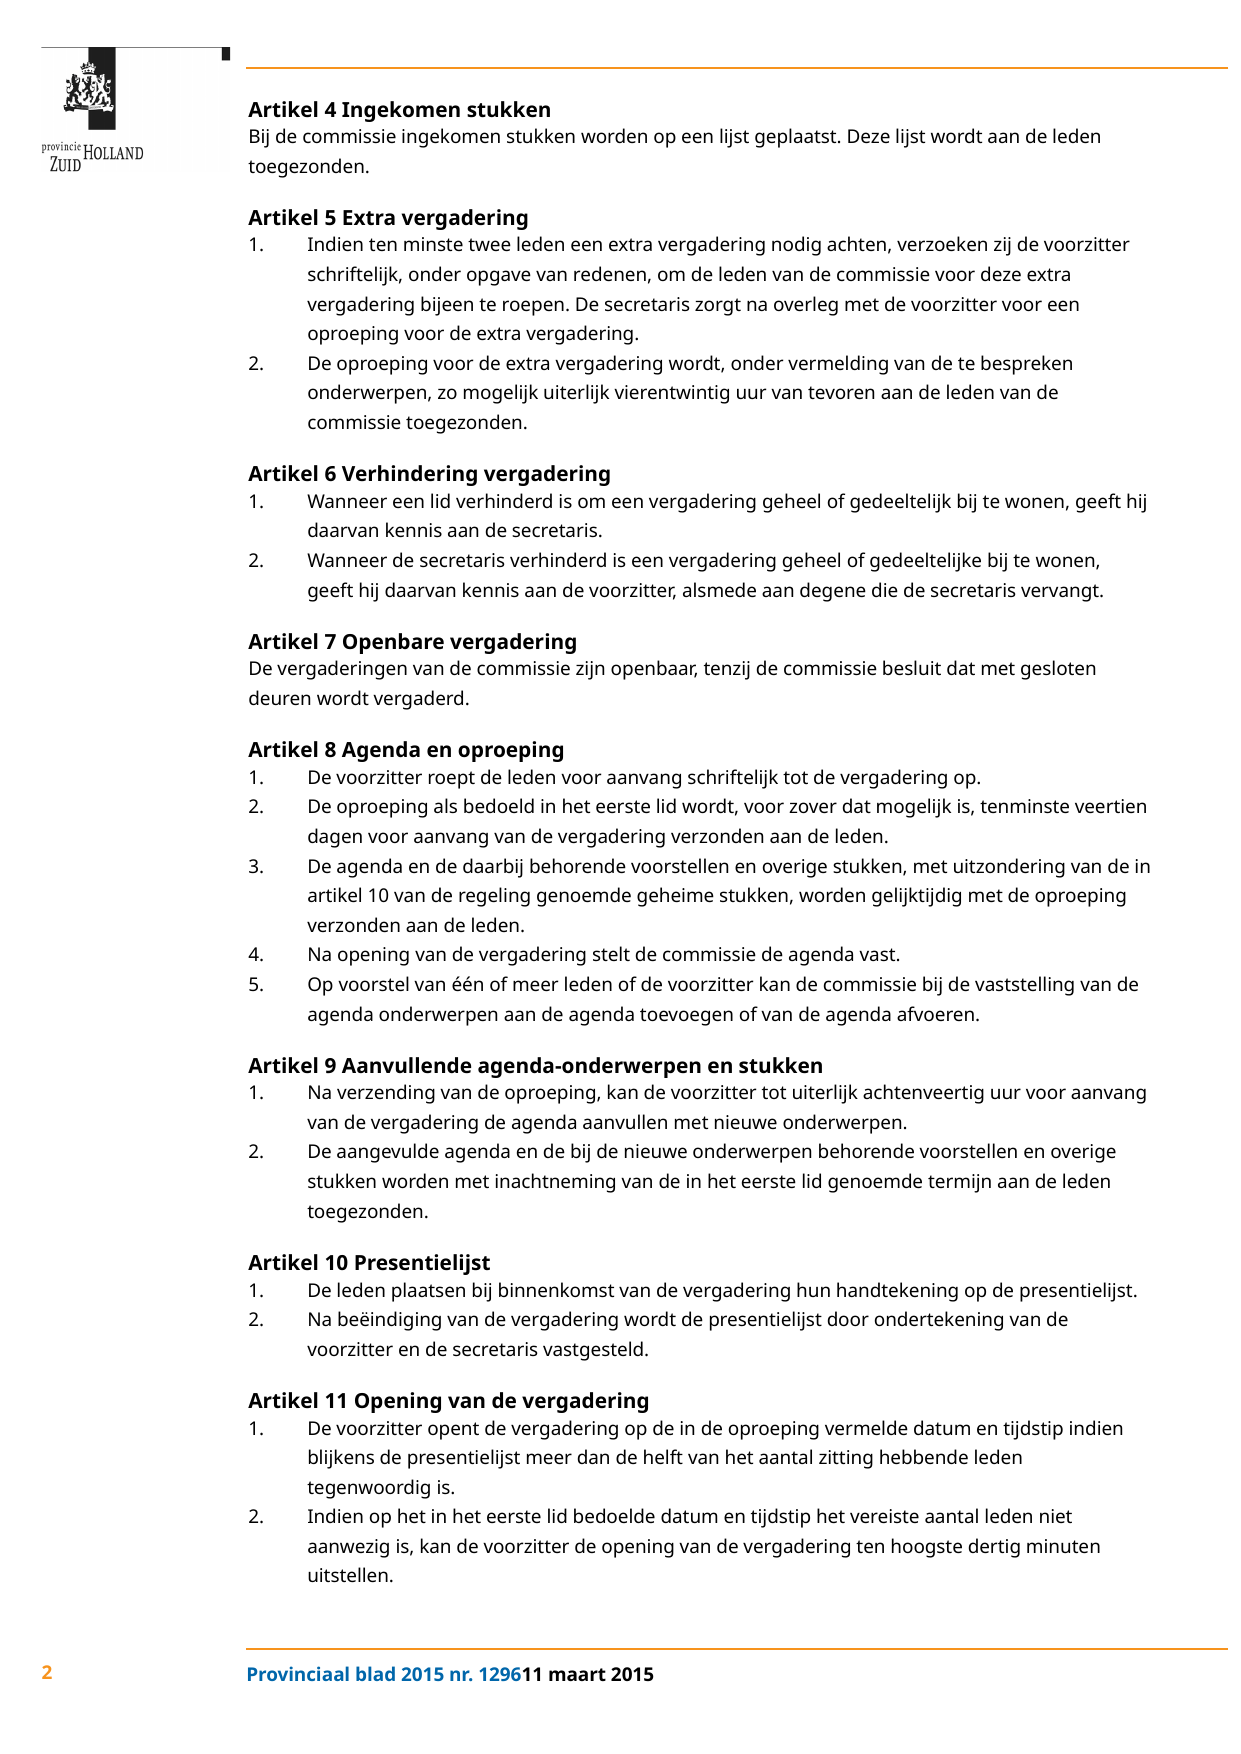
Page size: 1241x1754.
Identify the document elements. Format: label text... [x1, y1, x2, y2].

text Artikel 4 Ingekomen stukken [248, 95, 1152, 123]
text Bij de commissie ingekomen stukken worden op een lijst geplaatst. Deze lijst wordt aan de leden toegezonden. [248, 123, 1152, 178]
text Artikel 9 Aanvullende agenda-onderwerpen en stukken [248, 1051, 1152, 1079]
list De leden plaatsen bij binnenkomst van de vergadering hun handtekening op de presentielijst. [248, 1277, 1152, 1302]
list Wanneer een lid verhinderd is om een vergadering geheel of gedeeltelijk bij te wonen, geeft hij daarvan kennis aan de secretaris. [248, 488, 1152, 543]
text De vergaderingen van de commissie zijn openbaar, tenzij de commissie besluit dat met gesloten deuren wordt vergaderd. [248, 656, 1152, 711]
list De voorzitter roept de leden voor aanvang schriftelijk tot de vergadering op. [248, 764, 1152, 790]
list Indien op het in het eerste lid bedoelde datum en tijdstip het vereiste aantal leden niet aanwezig is, kan de voorzitter de opening van de vergadering ten hoogste dertig minuten uitstellen. [248, 1503, 1152, 1588]
text Artikel 6 Verhindering vergadering [248, 459, 1152, 488]
text Artikel 5 Extra vergadering [248, 203, 1152, 232]
list De agenda en de daarbij behorende voorstellen en overige stukken, met uitzondering van de in artikel 10 van de regeling genoemde geheime stukken, worden gelijktijdig met de oproeping verzonden aan de leden. [248, 853, 1152, 938]
picture [41, 47, 231, 172]
list De oproeping als bedoeld in het eerste lid wordt, voor zover dat mogelijk is, tenminste veertien dagen voor aanvang van de vergadering verzonden aan de leden. [248, 794, 1152, 849]
text Artikel 10 Presentielijst [248, 1248, 1152, 1277]
list De oproeping voor de extra vergadering wordt, onder vermelding van de te bespreken onderwerpen, zo mogelijk uiterlijk vierentwintig uur van tevoren aan de leden van de commissie toegezonden. [248, 350, 1152, 435]
list Na verzending van de oproeping, kan de voorzitter tot uiterlijk achtenveertig uur voor aanvang van de vergadering de agenda aanvullen met nieuwe onderwerpen. [248, 1079, 1152, 1135]
list De aangevulde agenda en de bij de nieuwe onderwerpen behorende voorstellen en overige stukken worden met inachtneming van de in het eerste lid genoemde termijn aan de leden toegezonden. [248, 1139, 1152, 1224]
list Indien ten minste twee leden een extra vergadering nodig achten, verzoeken zij de voorzitter schriftelijk, onder opgave van redenen, om de leden van de commissie voor deze extra vergadering bijeen te roepen. De secretaris zorgt na overleg met de voorzitter voor een oproeping voor de extra vergadering. [248, 232, 1152, 346]
list Na beëindiging van de vergadering wordt de presentielijst door ondertekening van de voorzitter en de secretaris vastgesteld. [248, 1306, 1152, 1362]
text Artikel 7 Openbare vergadering [248, 627, 1152, 656]
list Na opening van de vergadering stelt de commissie de agenda vast. [248, 942, 1152, 967]
text Artikel 11 Opening van de vergadering [248, 1386, 1152, 1415]
list Op voorstel van één of meer leden of de voorzitter kan de commissie bij de vaststelling van de agenda onderwerpen aan de agenda toevoegen of van de agenda afvoeren. [248, 971, 1152, 1026]
list De voorzitter opent de vergadering op de in de oproeping vermelde datum en tijdstip indien blijkens de presentielijst meer dan de helft van het aantal zitting hebbende leden tegenwoordig is. [248, 1415, 1152, 1500]
text Artikel 8 Agenda en oproeping [248, 736, 1152, 764]
list Wanneer de secretaris verhinderd is een vergadering geheel of gedeeltelijke bij te wonen, geeft hij daarvan kennis aan de voorzitter, alsmede aan degene die de secretaris vervangt. [248, 547, 1152, 602]
